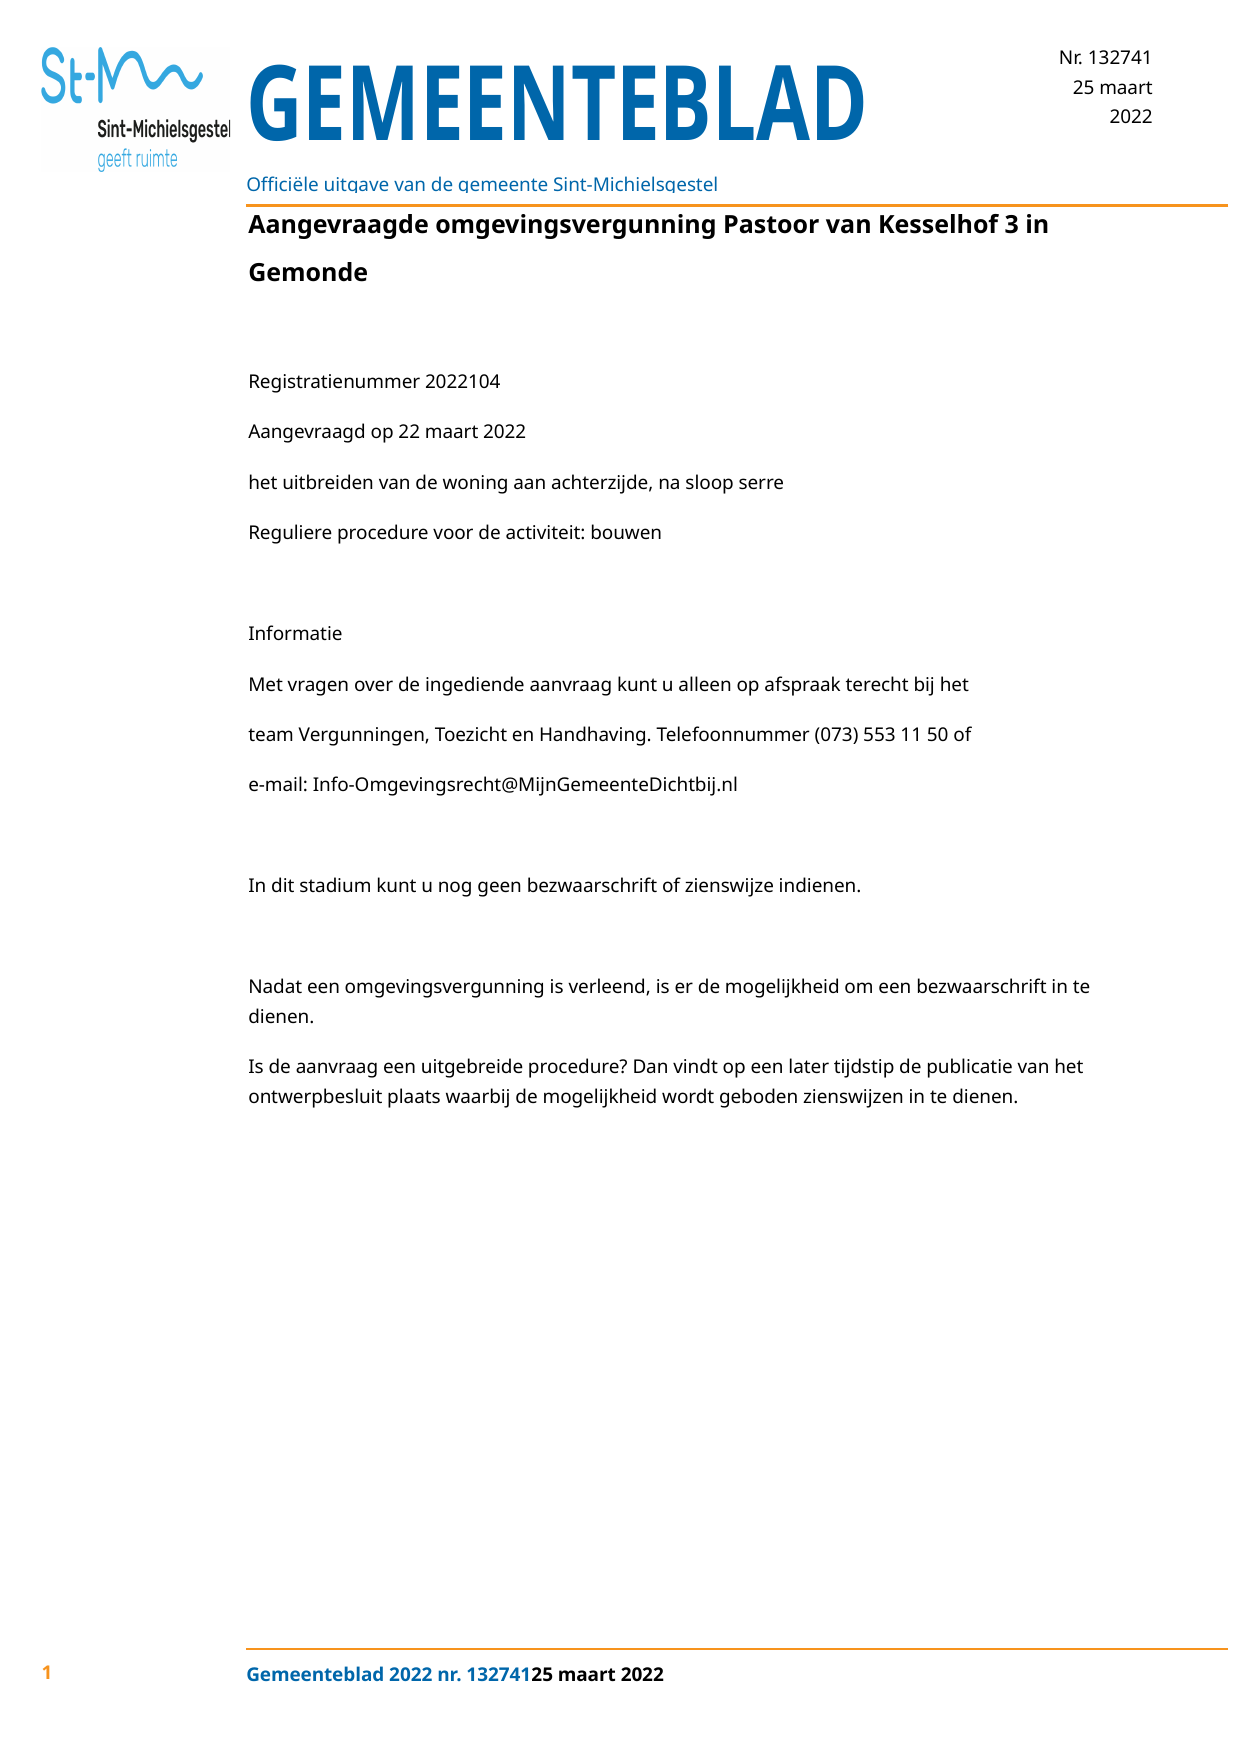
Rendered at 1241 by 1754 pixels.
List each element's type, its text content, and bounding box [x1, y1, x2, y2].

text In dit stadium kunt u nog geen bezwaarschrift of zienswijze indienen. [248, 872, 1152, 898]
text Nadat een omgevingsvergunning is verleend, is er de mogelijkheid om een bezwaarschrift in te dienen. [248, 973, 1152, 1029]
text Aangevraagde omgevingsvergunning Pastoor van Kesselhof 3 in Gemonde [248, 207, 1152, 288]
text Aangevraagd op 22 maart 2022 [248, 419, 1152, 444]
text team Vergunningen, Toezicht en Handhaving. Telefoonnummer (073) 553 11 50 of [248, 721, 1152, 747]
picture [41, 47, 231, 172]
text Registratienummer 2022104 [248, 368, 1152, 394]
text Informatie [248, 620, 1152, 646]
text Met vragen over de ingediende aanvraag kunt u alleen op afspraak terecht bij het [248, 671, 1152, 697]
text e-mail: Info-Omgevingsrecht@MijnGemeenteDichtbij.nl [248, 772, 1152, 797]
text Reguliere procedure voor de activiteit: bouwen [248, 519, 1152, 545]
text Is de aanvraag een uitgebreide procedure? Dan vindt op een later tijdstip de publicatie van het ontwerpbesluit plaats waarbij de mogelijkheid wordt geboden zienswijzen in te dienen. [248, 1053, 1152, 1109]
text het uitbreiden van de woning aan achterzijde, na sloop serre [248, 469, 1152, 495]
